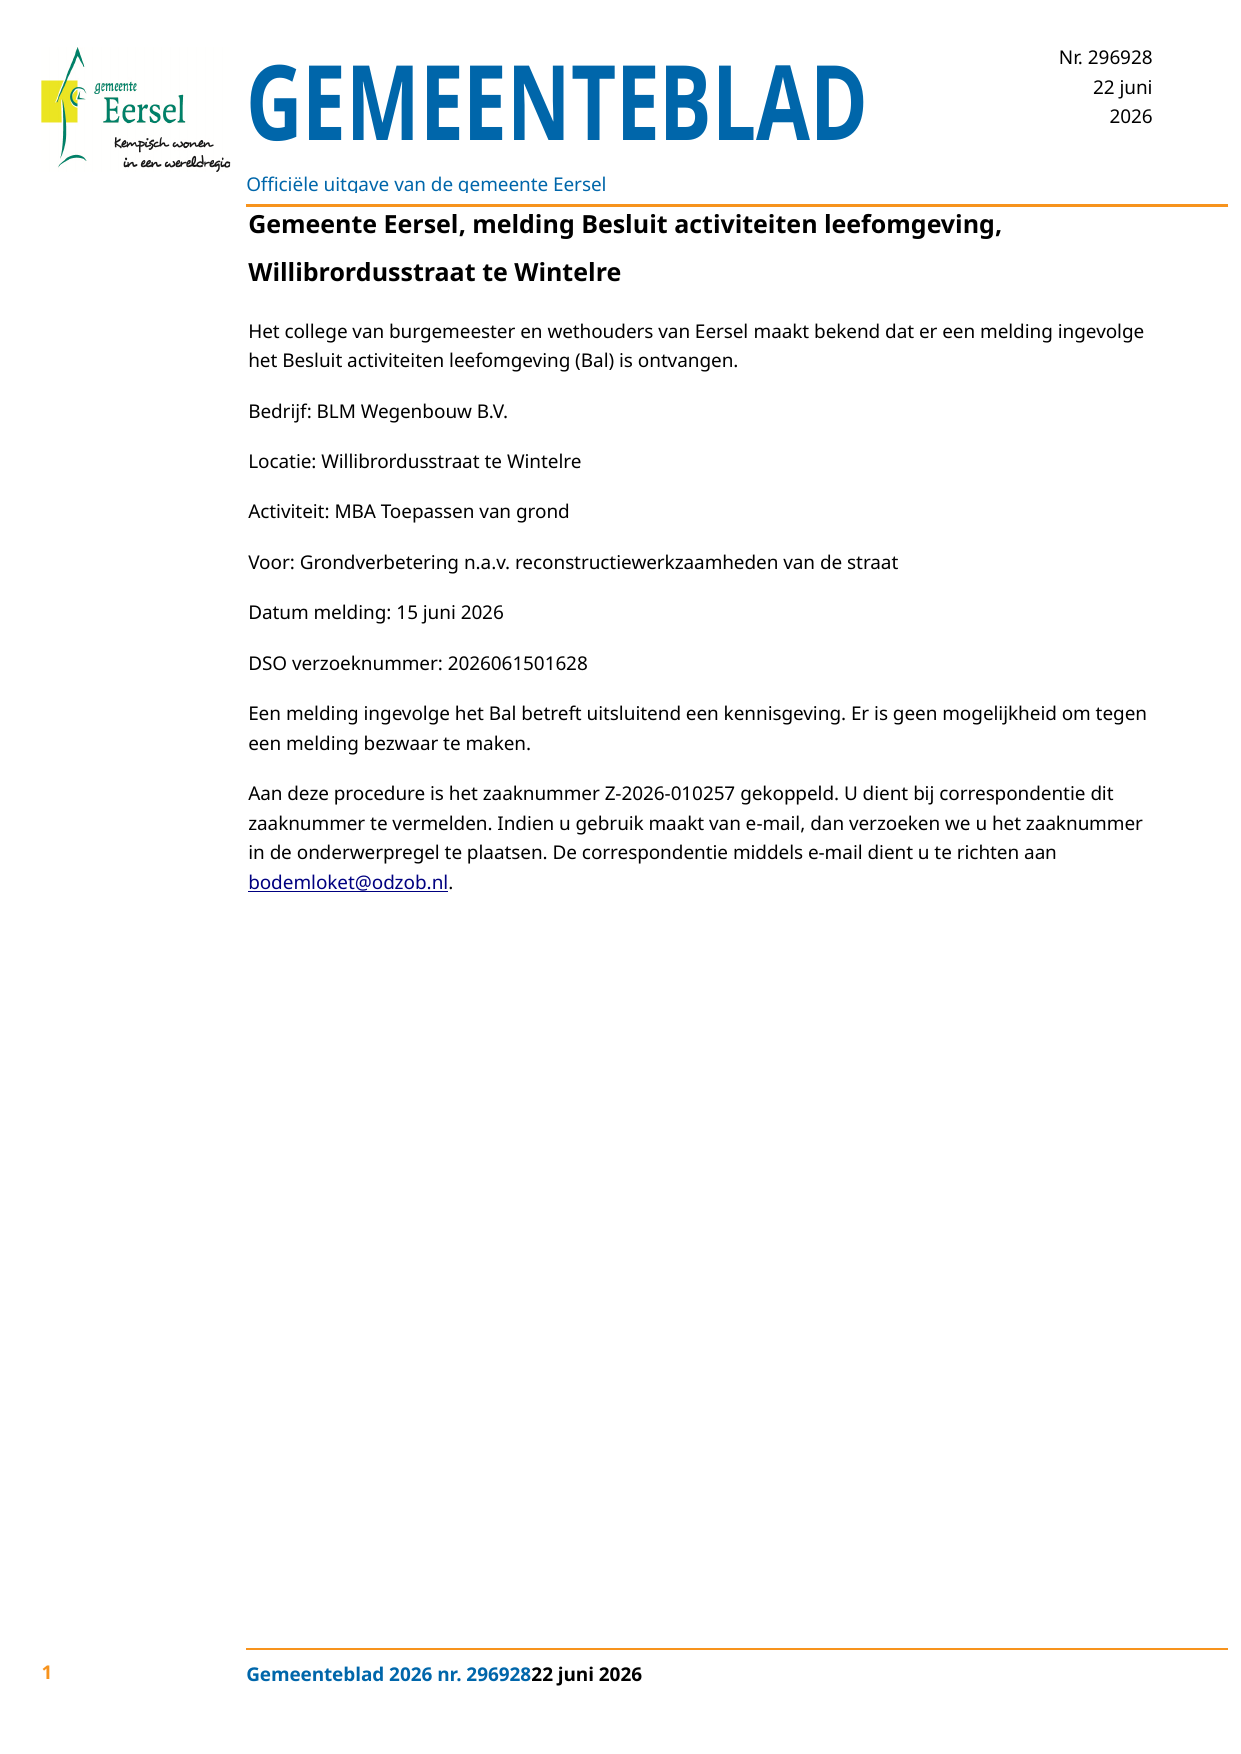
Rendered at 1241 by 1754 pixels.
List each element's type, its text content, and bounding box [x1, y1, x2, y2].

text Aan deze procedure is het zaaknummer Z-2026-010257 gekoppeld. U dient bij correspondentie dit zaaknummer te vermelden. Indien u gebruik maakt van e-mail, dan verzoeken we u het zaaknummer in de onderwerpregel te plaatsen. De correspondentie middels e-mail dient u te richten aan bodemloket@odzob.nl. [248, 780, 1152, 895]
text Locatie: Willibrordusstraat​ ​​te ​Wintelre [248, 448, 1152, 474]
text Een melding ingevolge het Bal betreft uitsluitend een kennisgeving. Er is geen mogelijkheid om tegen een melding bezwaar te maken. [248, 700, 1152, 756]
text Gemeente Eersel​, melding Besluit activiteiten leefomgeving, ​Willibrordusstraat ​​te ​Wintelre [248, 207, 1152, 288]
text Bedrijf: BLM Wegenbouw B.V. [248, 398, 1152, 424]
picture [41, 47, 231, 172]
text Voor: Grondverbetering n.a.v. reconstructiewerkzaamheden van de straat [248, 549, 1152, 575]
text Datum melding: 15 juni 2026 [248, 599, 1152, 625]
text DSO verzoeknummer: 2026061501628 [248, 650, 1152, 676]
text Activiteit: MBA Toepassen van grond [248, 499, 1152, 524]
text Het college van burgemeester en wethouders van Eersel​ maakt bekend dat er een melding ingevolge het Besluit activiteiten leefomgeving (Bal) is ontvangen. [248, 318, 1152, 373]
